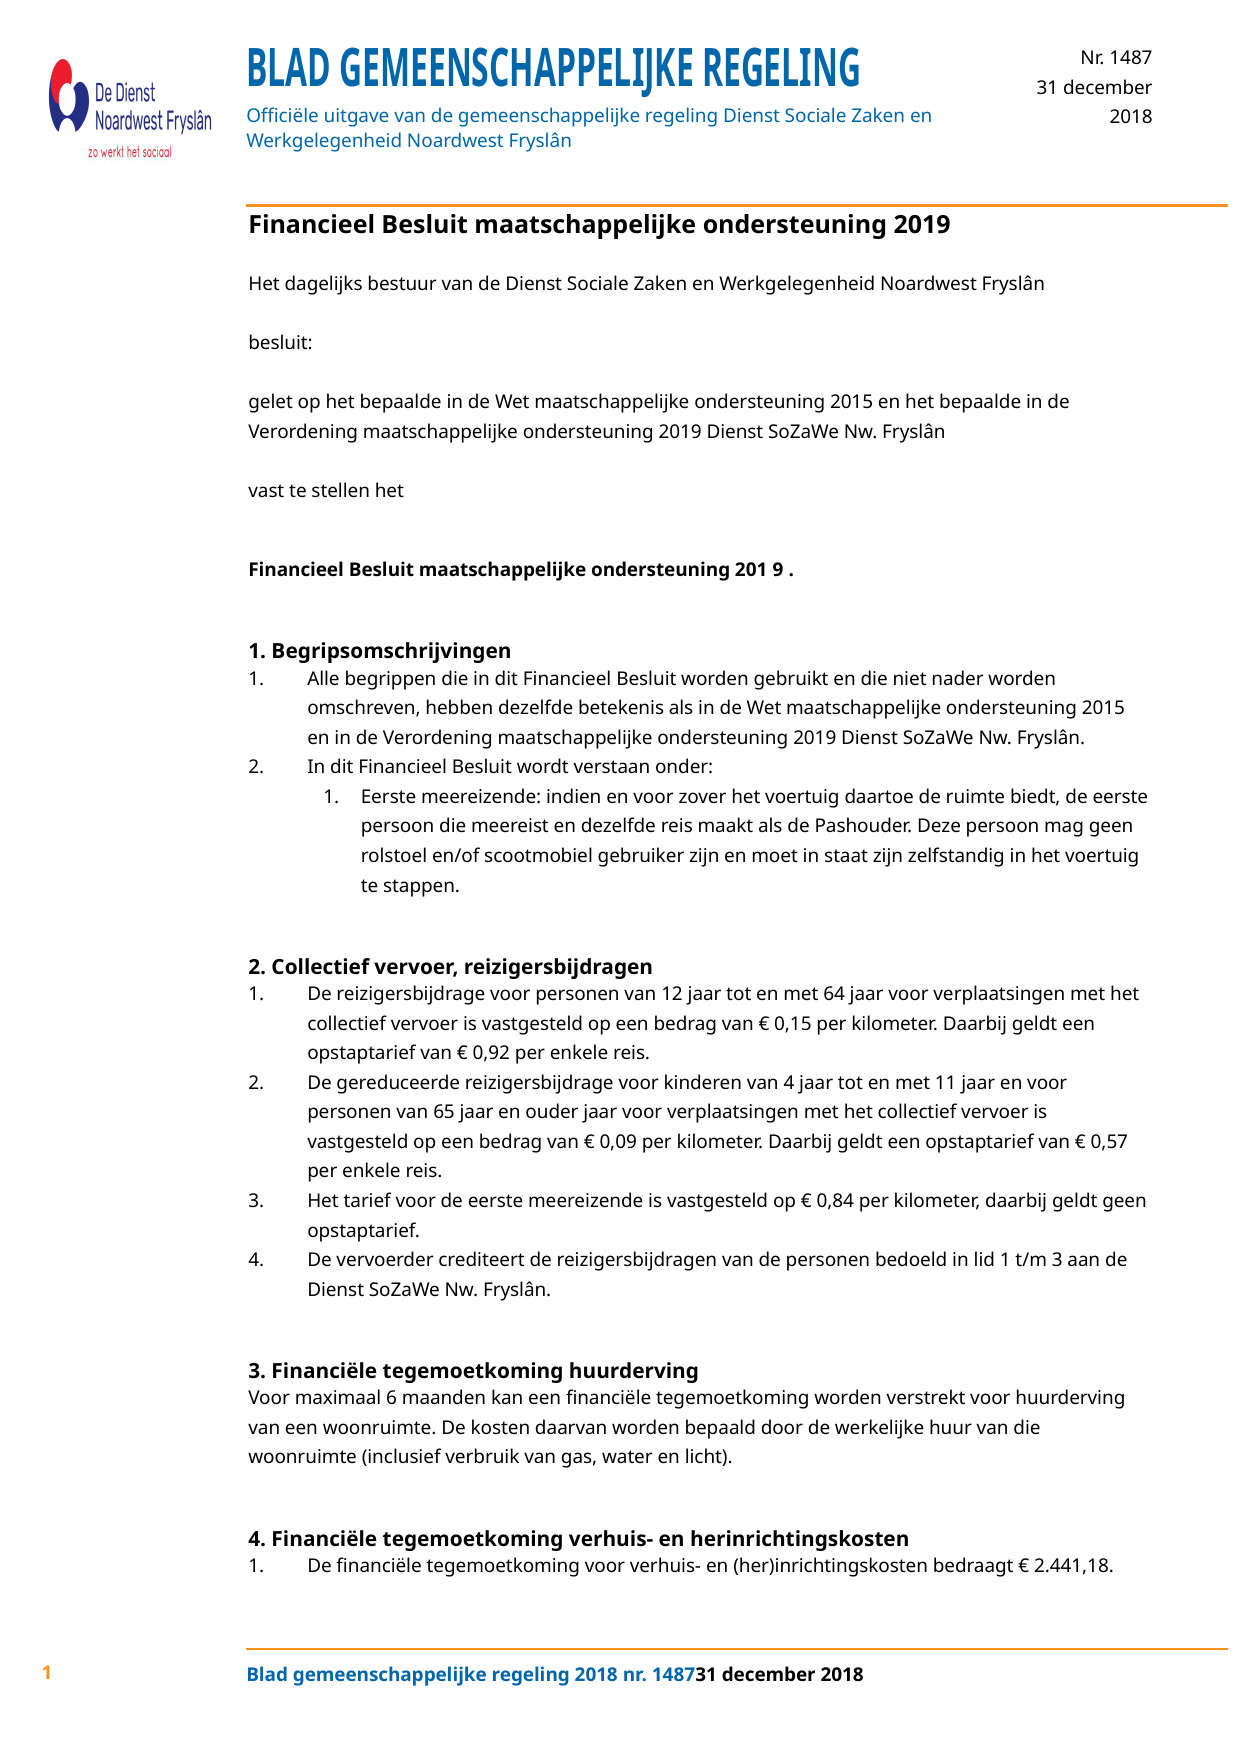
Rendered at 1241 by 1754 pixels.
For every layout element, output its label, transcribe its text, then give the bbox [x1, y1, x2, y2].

list De gereduceerde reizigersbijdrage voor kinderen van 4 jaar tot en met 11 jaar en voor personen van 65 jaar en ouder jaar voor verplaatsingen met het collectief vervoer is vastgesteld op een bedrag van € 0,09 per kilometer. Daarbij geldt een opstaptarief van € 0,57 per enkele reis. [248, 1069, 1152, 1183]
text vast te stellen het [248, 477, 1152, 503]
text 1. Begripsomschrijvingen [248, 636, 1152, 665]
list Eerste meereizende: indien en voor zover het voertuig daartoe de ruimte biedt, de eerste persoon die meereist en dezelfde reis maakt als de Pashouder. Deze persoon mag geen rolstoel en/of scootmobiel gebruiker zijn en moet in staat zijn zelfstandig in het voertuig te stappen. [323, 783, 1152, 897]
picture [41, 47, 231, 172]
list De financiële tegemoetkoming voor verhuis- en (her)inrichtingskosten bedraagt € 2.441,18. [248, 1552, 1152, 1578]
list Het tarief voor de eerste meereizende is vastgesteld op € 0,84 per kilometer, daarbij geldt geen opstaptarief. [248, 1187, 1152, 1243]
text gelet op het bepaalde in de Wet maatschappelijke ondersteuning 2015 en het bepaalde in de Verordening maatschappelijke ondersteuning 2019 Dienst SoZaWe Nw. Fryslân [248, 389, 1152, 444]
list De vervoerder crediteert de reizigersbijdragen van de personen bedoeld in lid 1 t/m 3 aan de Dienst SoZaWe Nw. Fryslân. [248, 1246, 1152, 1302]
text 2. Collectief vervoer, reizigersbijdragen [248, 952, 1152, 980]
text Financieel Besluit maatschappelijke ondersteuning 201 9 . [248, 556, 1152, 582]
list In dit Financieel Besluit wordt verstaan onder: [248, 753, 1152, 779]
text 3. Financiële tegemoetkoming huurderving [248, 1356, 1152, 1384]
text 4. Financiële tegemoetkoming verhuis- en herinrichtingskosten [248, 1524, 1152, 1552]
text besluit: [248, 329, 1152, 355]
list De reizigersbijdrage voor personen van 12 jaar tot en met 64 jaar voor verplaatsingen met het collectief vervoer is vastgesteld op een bedrag van € 0,15 per kilometer. Daarbij geldt een opstaptarief van € 0,92 per enkele reis. [248, 980, 1152, 1065]
text Voor maximaal 6 maanden kan een financiële tegemoetkoming worden verstrekt voor huurderving van een woonruimte. De kosten daarvan worden bepaald door de werkelijke huur van die woonruimte (inclusief verbruik van gas, water en licht). [248, 1384, 1152, 1469]
text Het dagelijks bestuur van de Dienst Sociale Zaken en Werkgelegenheid Noardwest Fryslân [248, 270, 1152, 296]
text Financieel Besluit maatschappelijke ondersteuning 2019 [248, 207, 1152, 241]
list Alle begrippen die in dit Financieel Besluit worden gebruikt en die niet nader worden omschreven, hebben dezelfde betekenis als in de Wet maatschappelijke ondersteuning 2015 en in de Verordening maatschappelijke ondersteuning 2019 Dienst SoZaWe Nw. Fryslân. [248, 665, 1152, 749]
